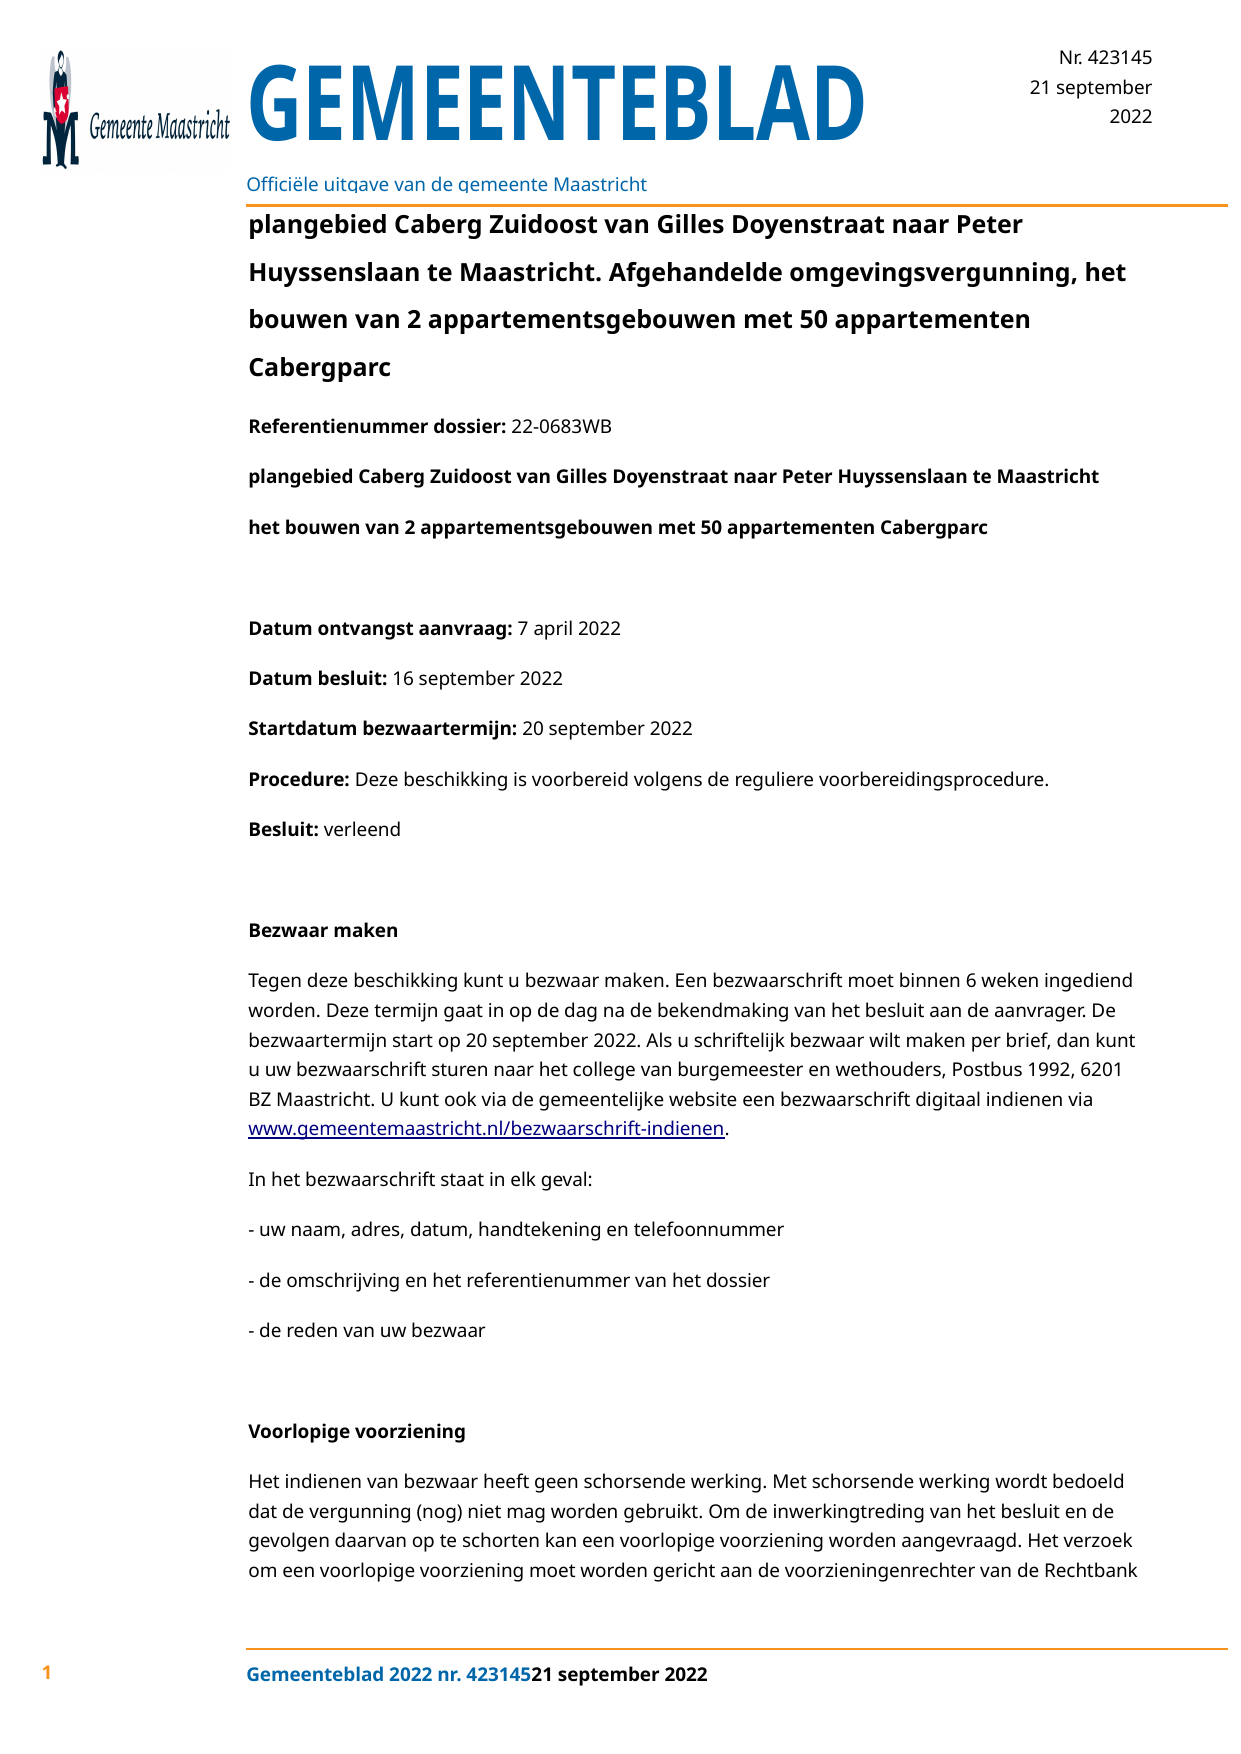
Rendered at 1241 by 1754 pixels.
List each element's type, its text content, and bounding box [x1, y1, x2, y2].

text plangebied Caberg Zuidoost van Gilles Doyenstraat naar Peter Huyssenslaan te Maastricht. Afgehandelde omgevingsvergunning, het bouwen van 2 appartementsgebouwen met 50 appartementen Cabergparc [248, 207, 1152, 384]
text Procedure: Deze beschikking is voorbereid volgens de reguliere voorbereidingsprocedure. [248, 766, 1152, 792]
text Besluit: verleend [248, 816, 1152, 842]
text Referentienummer dossier: 22-0683WB [248, 413, 1152, 439]
text plangebied Caberg Zuidoost van Gilles Doyenstraat naar Peter Huyssenslaan te Maastricht [248, 463, 1152, 489]
text In het bezwaarschrift staat in elk geval: [248, 1166, 1152, 1192]
text Voorlopige voorziening [248, 1418, 1152, 1444]
text - uw naam, adres, datum, handtekening en telefoonnummer [248, 1216, 1152, 1242]
text - de reden van uw bezwaar [248, 1317, 1152, 1343]
text Het indienen van bezwaar heeft geen schorsende werking. Met schorsende werking wordt bedoeld dat de vergunning (nog) niet mag worden gebruikt. Om de inwerkingtreding van het besluit en de gevolgen daarvan op te schorten kan een voorlopige voorziening worden aangevraagd. Het verzoek om een voorlopige voorziening moet worden gericht aan de voorzieningenrechter van de Rechtbank [248, 1468, 1152, 1583]
text het bouwen van 2 appartementsgebouwen met 50 appartementen Cabergparc [248, 514, 1152, 540]
picture [41, 47, 231, 172]
text Startdatum bezwaartermijn: 20 september 2022 [248, 716, 1152, 741]
text - de omschrijving en het referentienummer van het dossier [248, 1267, 1152, 1293]
text Tegen deze beschikking kunt u bezwaar maken. Een bezwaarschrift moet binnen 6 weken ingediend worden. Deze termijn gaat in op de dag na de bekendmaking van het besluit aan de aanvrager. De bezwaartermijn start op 20 september 2022. Als u schriftelijk bezwaar wilt maken per brief, dan kunt u uw bezwaarschrift sturen naar het college van burgemeester en wethouders, Postbus 1992, 6201 BZ Maastricht. U kunt ook via de gemeentelijke website een bezwaarschrift digitaal indienen via www.gemeentemaastricht.nl/bezwaarschrift-indienen. [248, 968, 1152, 1141]
text Bezwaar maken [248, 917, 1152, 943]
text Datum besluit: 16 september 2022 [248, 665, 1152, 691]
text Datum ontvangst aanvraag: 7 april 2022 [248, 615, 1152, 641]
